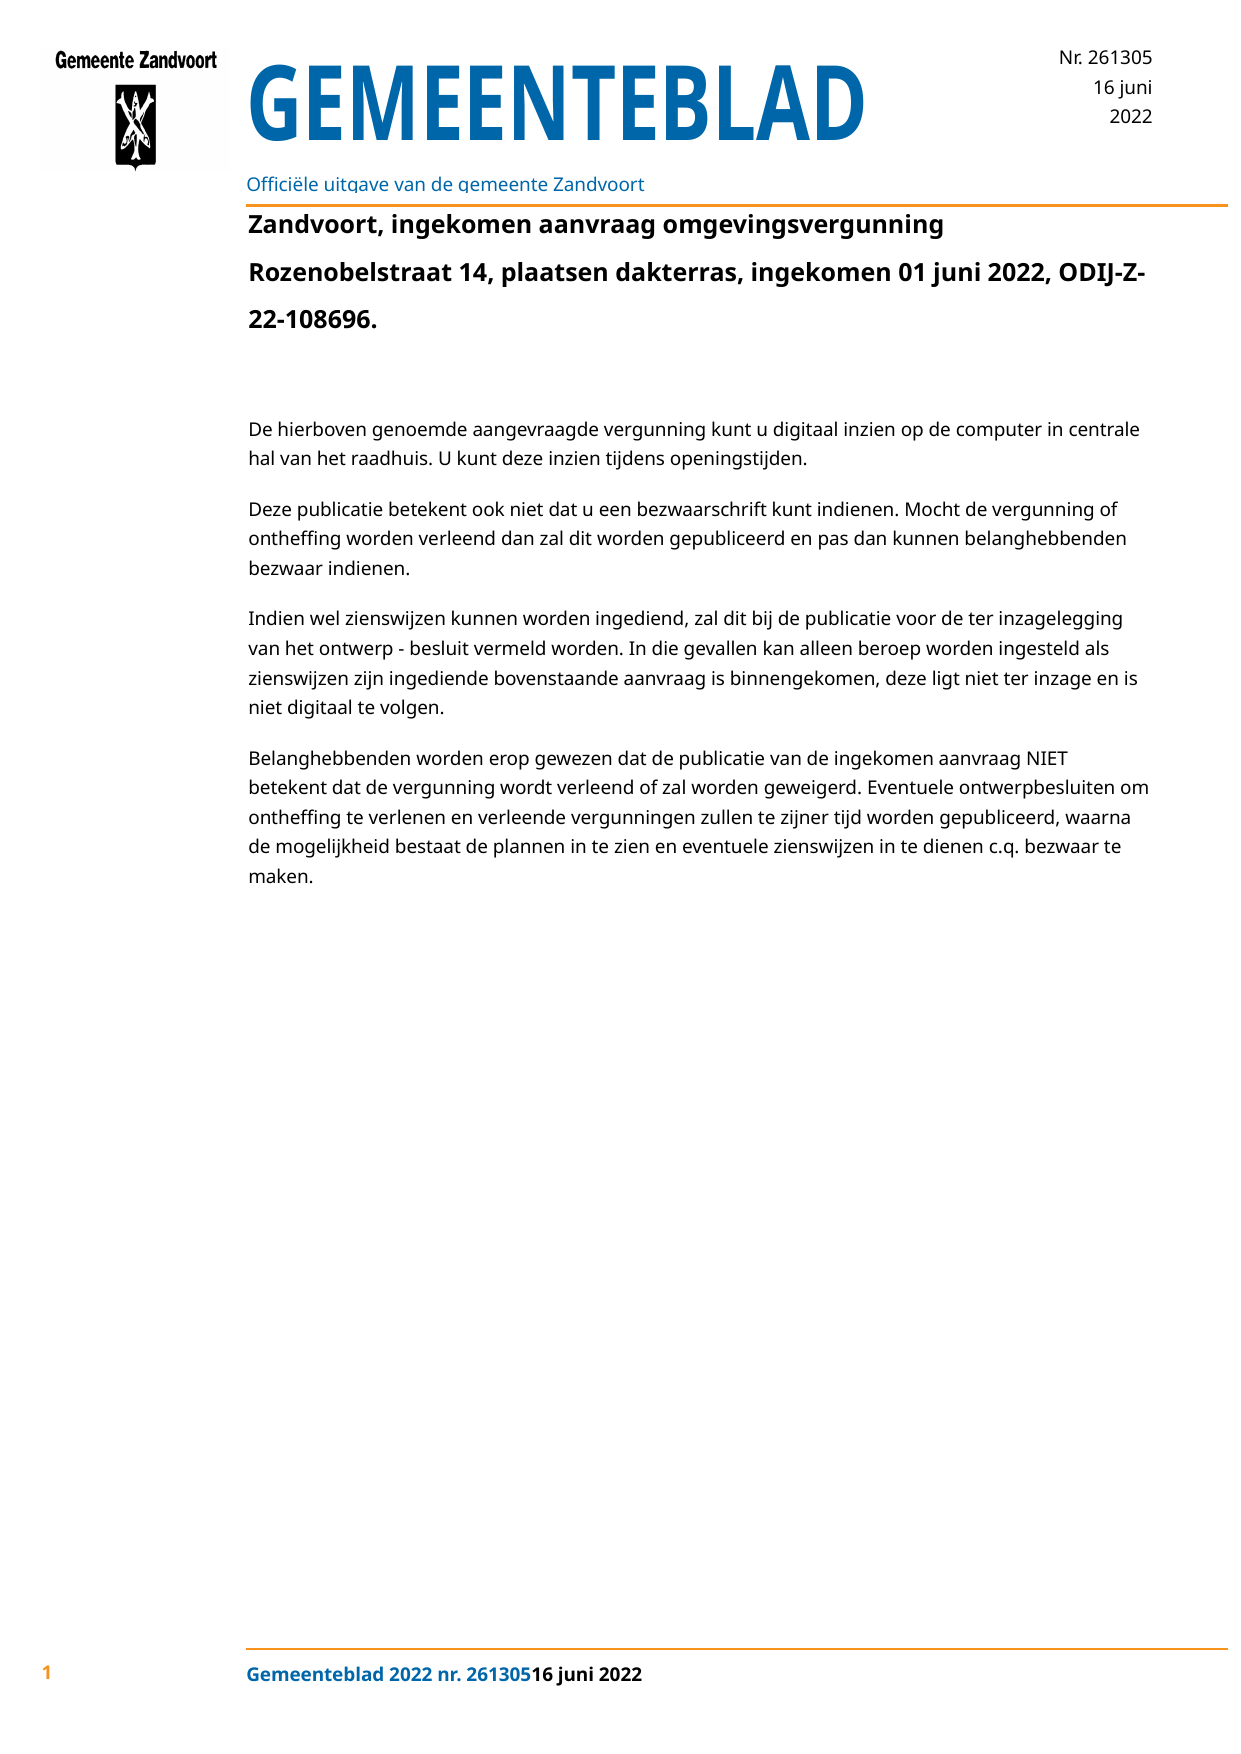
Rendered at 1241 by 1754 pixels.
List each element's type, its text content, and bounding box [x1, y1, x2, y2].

text Deze publicatie betekent ook niet dat u een bezwaarschrift kunt indienen. Mocht de vergunning of ontheffing worden verleend dan zal dit worden gepubliceerd en pas dan kunnen belanghebbenden bezwaar indienen. [248, 496, 1152, 581]
text De hierboven genoemde aangevraagde vergunning kunt u digitaal inzien op de computer in centrale hal van het raadhuis. U kunt deze inzien tijdens openingstijden. [248, 416, 1152, 471]
text Indien wel zienswijzen kunnen worden ingediend, zal dit bij de publicatie voor de ter inzagelegging van het ontwerp - besluit vermeld worden. In die gevallen kan alleen beroep worden ingesteld als zienswijzen zijn ingediende bovenstaande aanvraag is binnengekomen, deze ligt niet ter inzage en is niet digitaal te volgen. [248, 606, 1152, 720]
text Zandvoort, ingekomen aanvraag omgevingsvergunning Rozenobelstraat 14, plaatsen dakterras, ingekomen 01 juni 2022, ODIJ-Z-22-108696. [248, 207, 1152, 336]
picture [41, 47, 231, 172]
text Belanghebbenden worden erop gewezen dat de publicatie van de ingekomen aanvraag NIET betekent dat de vergunning wordt verleend of zal worden geweigerd. Eventuele ontwerpbesluiten om ontheffing te verlenen en verleende vergunningen zullen te zijner tijd worden gepubliceerd, waarna de mogelijkheid bestaat de plannen in te zien en eventuele zienswijzen in te dienen c.q. bezwaar te maken. [248, 745, 1152, 889]
